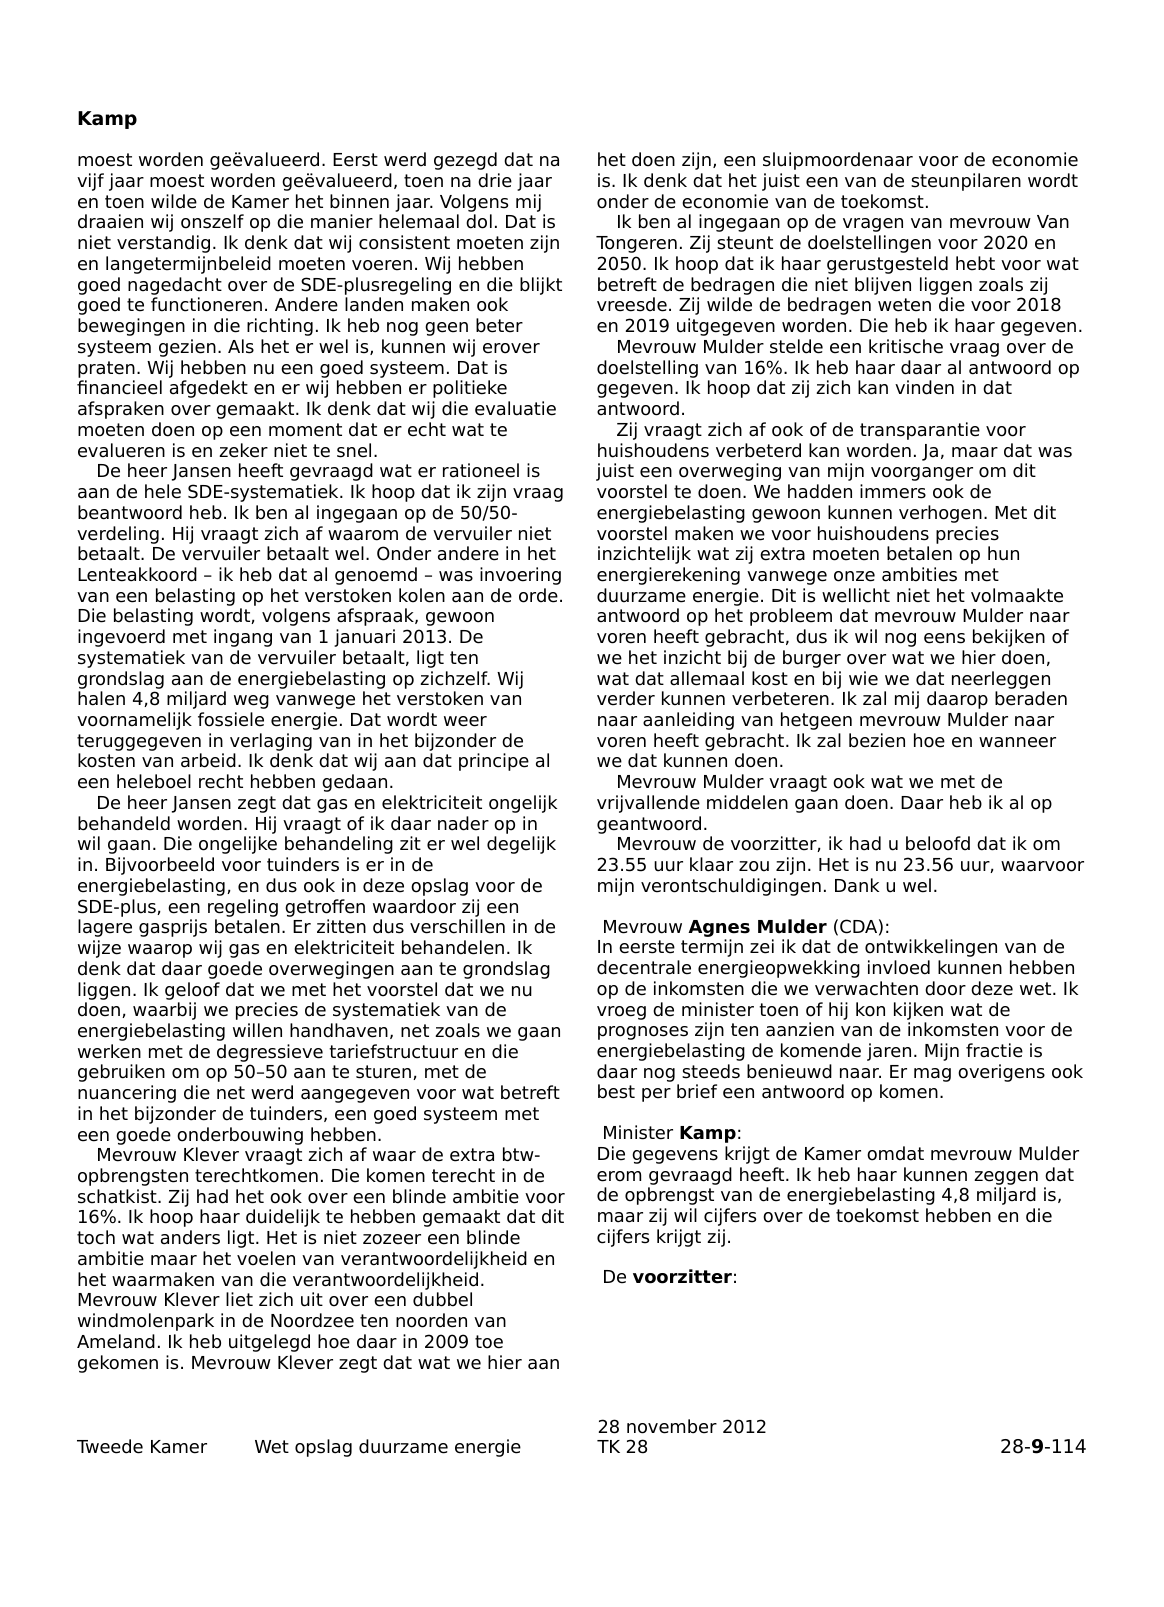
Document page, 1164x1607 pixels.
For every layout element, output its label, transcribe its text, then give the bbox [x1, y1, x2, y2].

text Mevrouw de voorzitter, ik had u beloofd dat ik om 23.55 uur klaar zou zijn. Het is nu 23.56 uur, waarvoor mijn verontschuldigingen. Dank u wel. [596, 834, 1087, 896]
text het doen zijn, een sluipmoordenaar voor de economie is. Ik denk dat het juist een van de steunpilaren wordt onder de economie van de toekomst. [596, 150, 1087, 212]
text Mevrouw Agnes Mulder (CDA): [596, 916, 1087, 937]
text De heer Jansen heeft gevraagd wat er rationeel is aan de hele SDE-systematiek. Ik hoop dat ik zijn vraag beantwoord heb. Ik ben al ingegaan op de 50/50-verdeling. Hij vraagt zich af waarom de vervuiler niet betaalt. De vervuiler betaalt wel. Onder andere in het Lenteakkoord – ik heb dat al genoemd – was invoering van een belasting op het verstoken kolen aan de orde. Die belasting wordt, volgens afspraak, gewoon ingevoerd met ingang van 1 januari 2013. De systematiek van de vervuiler betaalt, ligt ten grondslag aan de energiebelasting op zichzelf. Wij halen 4,8 miljard weg vanwege het verstoken van voornamelijk fossiele energie. Dat wordt weer teruggegeven in verlaging van in het bijzonder de kosten van arbeid. Ik denk dat wij aan dat principe al een heleboel recht hebben gedaan. [77, 461, 567, 793]
text Mevrouw Mulder vraagt ook wat we met de vrijvallende middelen gaan doen. Daar heb ik al op geantwoord. [596, 772, 1087, 834]
text Minister Kamp: [596, 1123, 1087, 1144]
text De voorzitter: [596, 1267, 1087, 1288]
text Zij vraagt zich af ook of de transparantie voor huishoudens verbeterd kan worden. Ja, maar dat was juist een overweging van mijn voorganger om dit voorstel te doen. We hadden immers ook de energiebelasting gewoon kunnen verhogen. Met dit voorstel maken we voor huishoudens precies inzichtelijk wat zij extra moeten betalen op hun energierekening vanwege onze ambities met duurzame energie. Dit is wellicht niet het volmaakte antwoord op het probleem dat mevrouw Mulder naar voren heeft gebracht, dus ik wil nog eens bekijken of we het inzicht bij de burger over wat we hier doen, wat dat allemaal kost en bij wie we dat neerleggen verder kunnen verbeteren. Ik zal mij daarop beraden naar aanleiding van hetgeen mevrouw Mulder naar voren heeft gebracht. Ik zal bezien hoe en wanneer we dat kunnen doen. [596, 420, 1087, 772]
text Mevrouw Mulder stelde een kritische vraag over de doelstelling van 16%. Ik heb haar daar al antwoord op gegeven. Ik hoop dat zij zich kan vinden in dat antwoord. [596, 337, 1087, 420]
text Mevrouw Klever vraagt zich af waar de extra btw-opbrengsten terechtkomen. Die komen terecht in de schatkist. Zij had het ook over een blinde ambitie voor 16%. Ik hoop haar duidelijk te hebben gemaakt dat dit toch wat anders ligt. Het is niet zozeer een blinde ambitie maar het voelen van verantwoordelijkheid en het waarmaken van die verantwoordelijkheid. Mevrouw Klever liet zich uit over een dubbel windmolenpark in de Noordzee ten noorden van Ameland. Ik heb uitgelegd hoe daar in 2009 toe gekomen is. Mevrouw Klever zegt dat wat we hier aan [77, 1145, 567, 1373]
text Ik ben al ingegaan op de vragen van mevrouw Van Tongeren. Zij steunt de doelstellingen voor 2020 en 2050. Ik hoop dat ik haar gerustgesteld hebt voor wat betreft de bedragen die niet blijven liggen zoals zij vreesde. Zij wilde de bedragen weten die voor 2018 en 2019 uitgegeven worden. Die heb ik haar gegeven. [596, 212, 1087, 337]
text In eerste termijn zei ik dat de ontwikkelingen van de decentrale energieopwekking invloed kunnen hebben op de inkomsten die we verwachten door deze wet. Ik vroeg de minister toen of hij kon kijken wat de prognoses zijn ten aanzien van de inkomsten voor de energiebelasting de komende jaren. Mijn fractie is daar nog steeds benieuwd naar. Er mag overigens ook best per brief een antwoord op komen. [596, 937, 1087, 1103]
text Die gegevens krijgt de Kamer omdat mevrouw Mulder erom gevraagd heeft. Ik heb haar kunnen zeggen dat de opbrengst van de energiebelasting 4,8 miljard is, maar zij wil cijfers over de toekomst hebben en die cijfers krijgt zij. [596, 1144, 1087, 1247]
text moest worden geëvalueerd. Eerst werd gezegd dat na vijf jaar moest worden geëvalueerd, toen na drie jaar en toen wilde de Kamer het binnen jaar. Volgens mij draaien wij onszelf op die manier helemaal dol. Dat is niet verstandig. Ik denk dat wij consistent moeten zijn en langetermijnbeleid moeten voeren. Wij hebben goed nagedacht over de SDE-plusregeling en die blijkt goed te functioneren. Andere landen maken ook bewegingen in die richting. Ik heb nog geen beter systeem gezien. Als het er wel is, kunnen wij erover praten. Wij hebben nu een goed systeem. Dat is financieel afgedekt en er wij hebben er politieke afspraken over gemaakt. Ik denk dat wij die evaluatie moeten doen op een moment dat er echt wat te evalueren is en zeker niet te snel. [77, 150, 567, 461]
text De heer Jansen zegt dat gas en elektriciteit ongelijk behandeld worden. Hij vraagt of ik daar nader op in wil gaan. Die ongelijke behandeling zit er wel degelijk in. Bijvoorbeeld voor tuinders is er in de energiebelasting, en dus ook in deze opslag voor de SDE-plus, een regeling getroffen waardoor zij een lagere gasprijs betalen. Er zitten dus verschillen in de wijze waarop wij gas en elektriciteit behandelen. Ik denk dat daar goede overwegingen aan te grondslag liggen. Ik geloof dat we met het voorstel dat we nu doen, waarbij we precies de systematiek van de energiebelasting willen handhaven, net zoals we gaan werken met de degressieve tariefstructuur en die gebruiken om op 50–50 aan te sturen, met de nuancering die net werd aangegeven voor wat betreft in het bijzonder de tuinders, een goed systeem met een goede onderbouwing hebben. [77, 793, 567, 1145]
